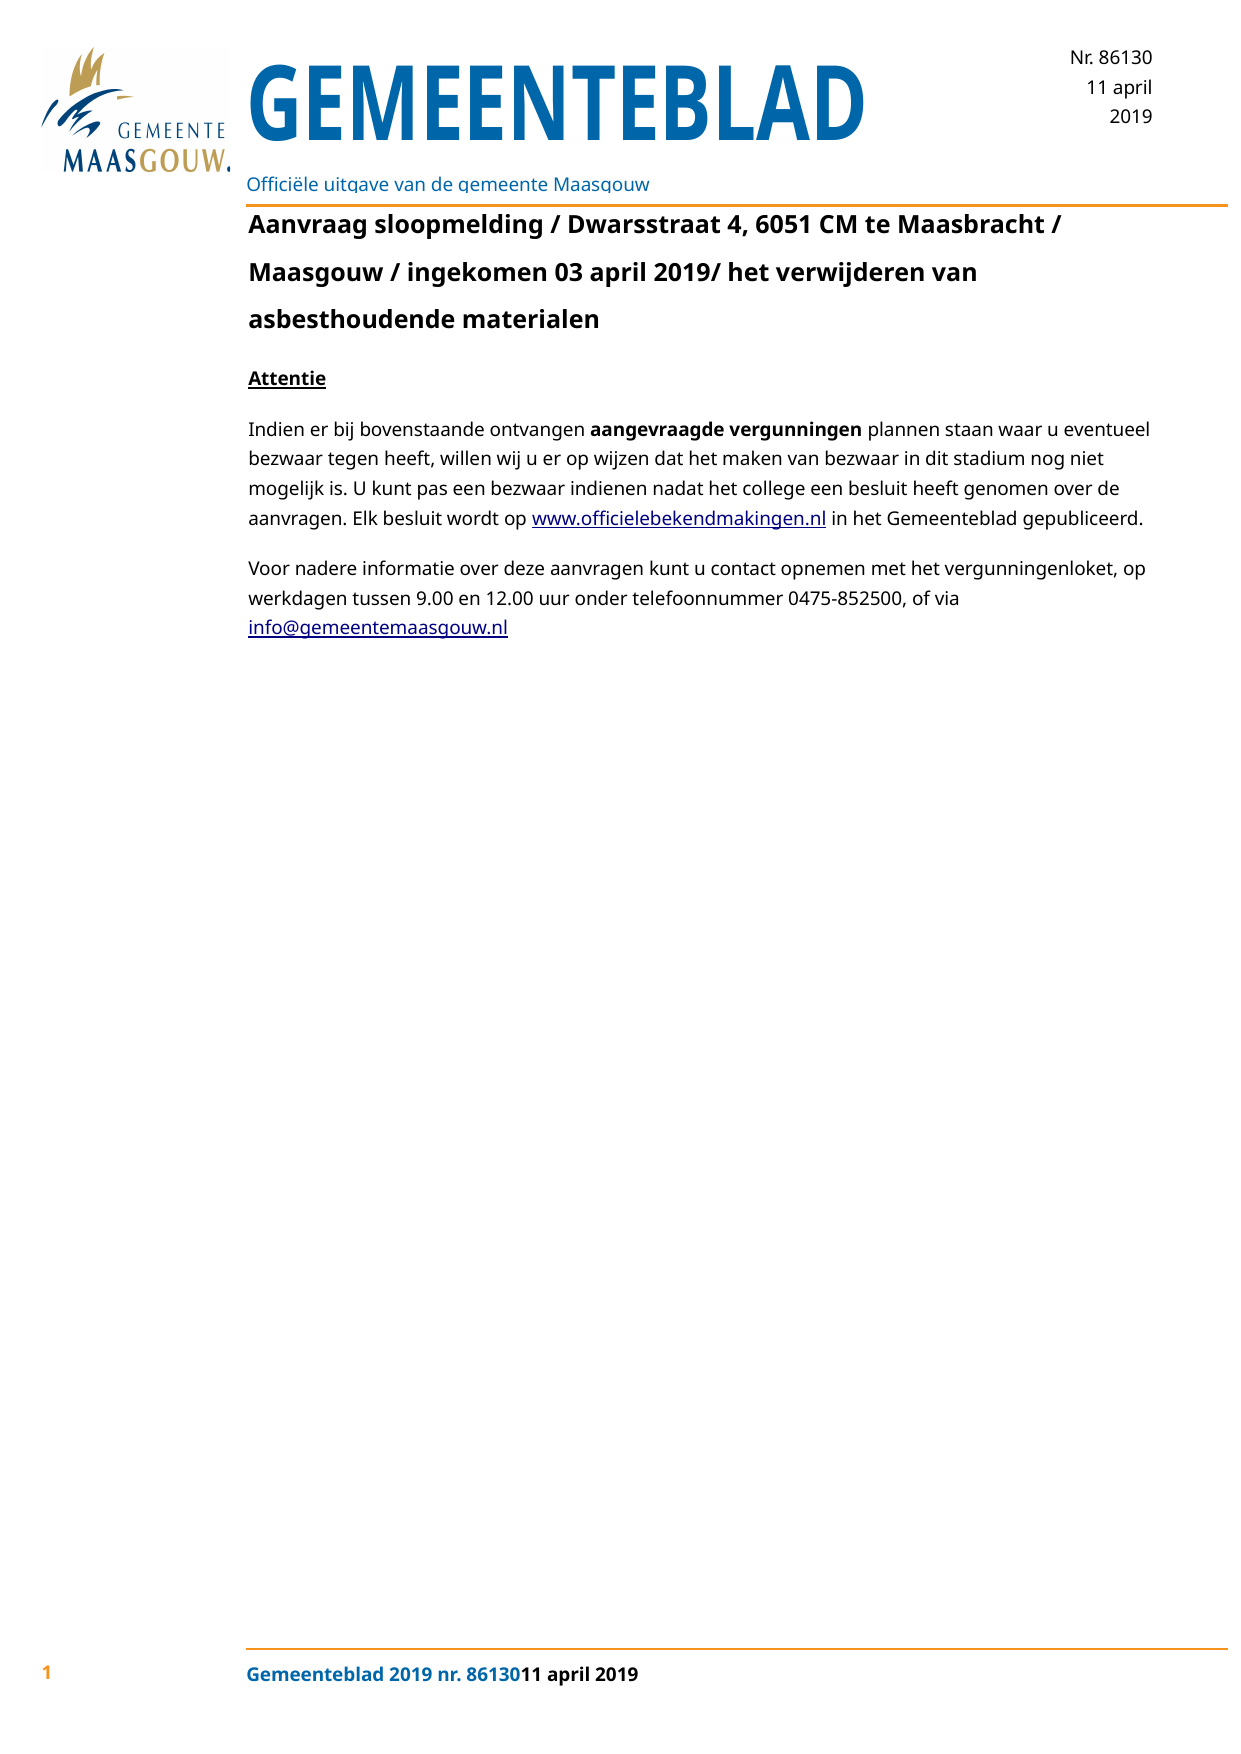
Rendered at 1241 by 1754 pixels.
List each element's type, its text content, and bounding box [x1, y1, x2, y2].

text Indien er bij bovenstaande ontvangen aangevraagde vergunningen plannen staan waar u eventueel bezwaar tegen heeft, willen wij u er op wijzen dat het maken van bezwaar in dit stadium nog niet mogelijk is. U kunt pas een bezwaar indienen nadat het college een besluit heeft genomen over de aanvragen. Elk besluit wordt op www.officielebekendmakingen.nl in het Gemeenteblad gepubliceerd. [248, 416, 1152, 530]
text Voor nadere informatie over deze aanvragen kunt u contact opnemen met het vergunningenloket, op werkdagen tussen 9.00 en 12.00 uur onder telefoonnummer 0475-852500, of via info@gemeentemaasgouw.nl [248, 555, 1152, 640]
text Aanvraag sloopmelding / Dwarsstraat 4, 6051 CM te Maasbracht / Maasgouw / ingekomen 03 april 2019/ het verwijderen van asbesthoudende materialen [248, 207, 1152, 336]
picture [41, 47, 231, 172]
text Attentie [248, 366, 1152, 391]
